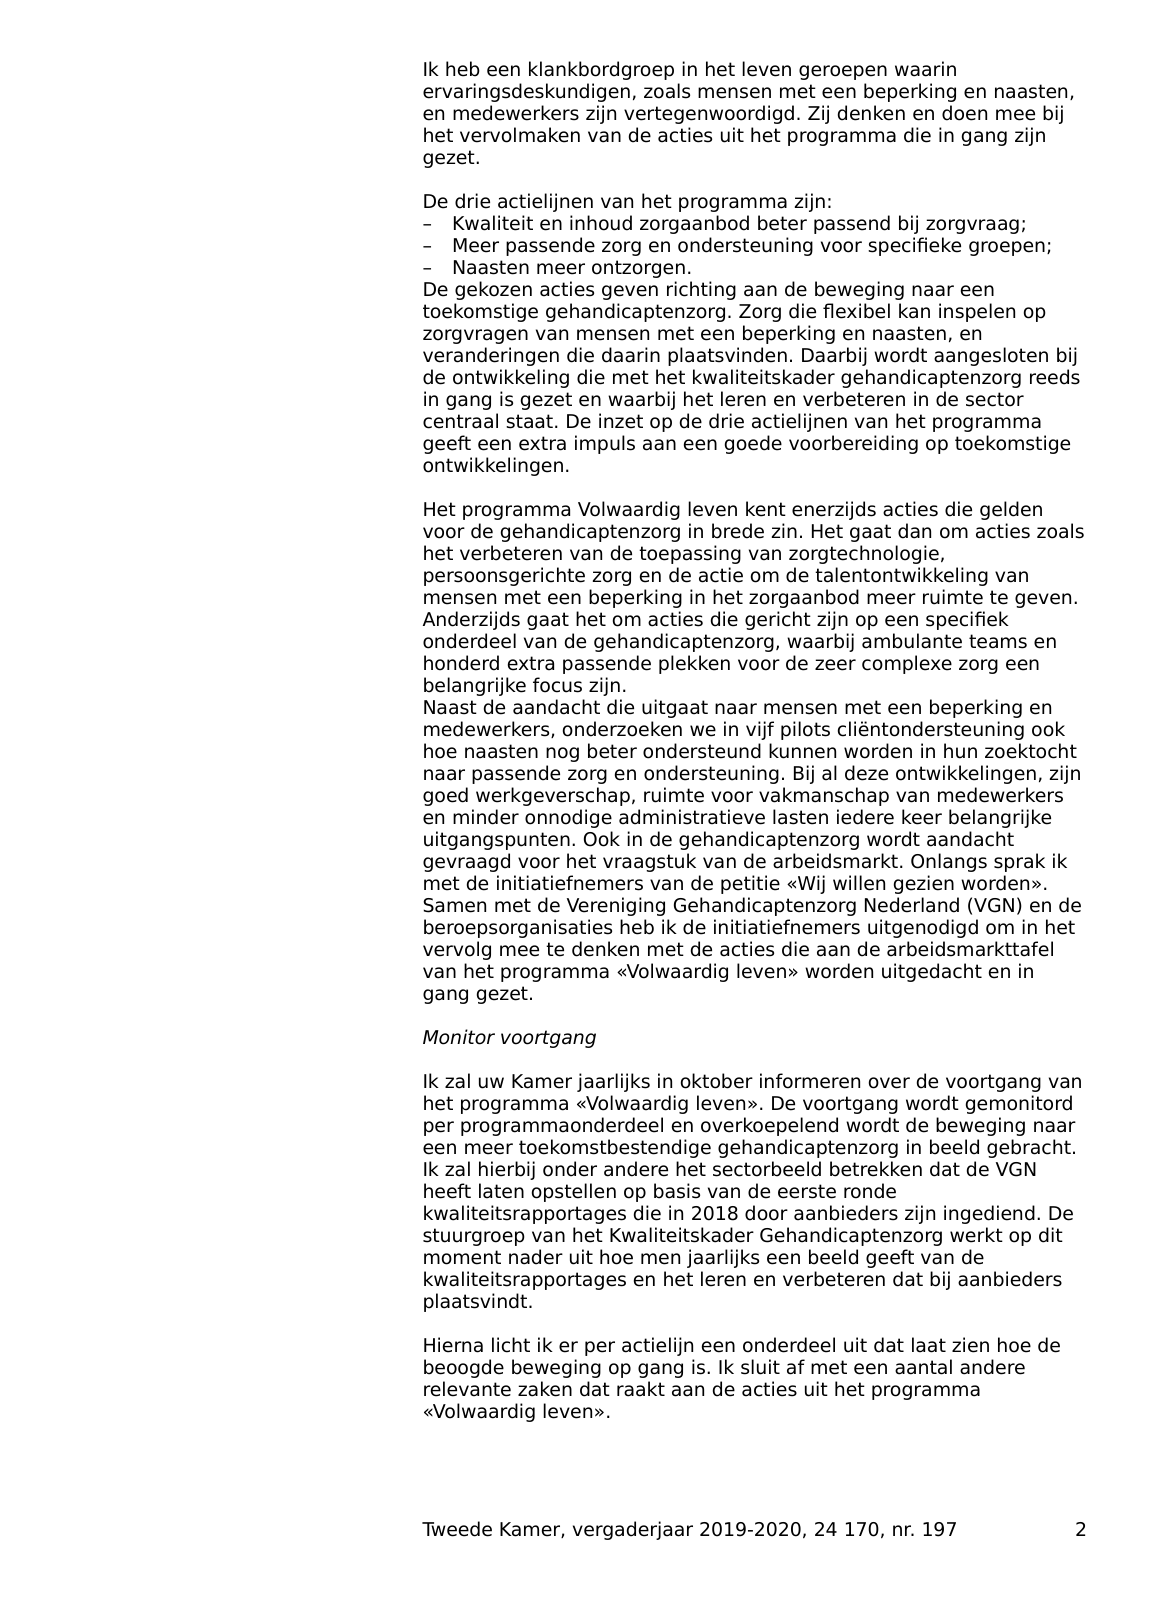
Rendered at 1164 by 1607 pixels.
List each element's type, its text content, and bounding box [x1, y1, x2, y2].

text De drie actielijnen van het programma zijn: [422, 191, 1087, 213]
text Ik zal uw Kamer jaarlijks in oktober informeren over de voortgang van het programma «Volwaardig leven». De voortgang wordt gemonitord per programmaonderdeel en overkoepelend wordt de beweging naar een meer toekomstbestendige gehandicaptenzorg in beeld gebracht. Ik zal hierbij onder andere het sectorbeeld betrekken dat de VGN heeft laten opstellen op basis van de eerste ronde kwaliteitsrapportages die in 2018 door aanbieders zijn ingediend. De stuurgroep van het Kwaliteitskader Gehandicaptenzorg werkt op dit moment nader uit hoe men jaarlijks een beeld geeft van de kwaliteitsrapportages en het leren en verbeteren dat bij aanbieders plaatsvindt. [422, 1071, 1087, 1313]
subtitle Monitor voortgang [422, 1027, 1087, 1049]
text Het programma Volwaardig leven kent enerzijds acties die gelden voor de gehandicaptenzorg in brede zin. Het gaat dan om acties zoals het verbeteren van de toepassing van zorgtechnologie, persoonsgerichte zorg en de actie om de talentontwikkeling van mensen met een beperking in het zorgaanbod meer ruimte te geven. Anderzijds gaat het om acties die gericht zijn op een specifiek onderdeel van de gehandicaptenzorg, waarbij ambulante teams en honderd extra passende plekken voor de zeer complexe zorg een belangrijke focus zijn. [422, 499, 1087, 697]
text – Naasten meer ontzorgen. [422, 257, 1087, 279]
text Ik heb een klankbordgroep in het leven geroepen waarin ervaringsdeskundigen, zoals mensen met een beperking en naasten, en medewerkers zijn vertegenwoordigd. Zij denken en doen mee bij het vervolmaken van de acties uit het programma die in gang zijn gezet. [422, 59, 1087, 169]
text Hierna licht ik er per actielijn een onderdeel uit dat laat zien hoe de beoogde beweging op gang is. Ik sluit af met een aantal andere relevante zaken dat raakt aan de acties uit het programma «Volwaardig leven». [422, 1335, 1087, 1423]
text De gekozen acties geven richting aan de beweging naar een toekomstige gehandicaptenzorg. Zorg die flexibel kan inspelen op zorgvragen van mensen met een beperking en naasten, en veranderingen die daarin plaatsvinden. Daarbij wordt aangesloten bij de ontwikkeling die met het kwaliteitskader gehandicaptenzorg reeds in gang is gezet en waarbij het leren en verbeteren in de sector centraal staat. De inzet op de drie actielijnen van het programma geeft een extra impuls aan een goede voorbereiding op toekomstige ontwikkelingen. [422, 279, 1087, 477]
text Naast de aandacht die uitgaat naar mensen met een beperking en medewerkers, onderzoeken we in vijf pilots cliëntondersteuning ook hoe naasten nog beter ondersteund kunnen worden in hun zoektocht naar passende zorg en ondersteuning. Bij al deze ontwikkelingen, zijn goed werkgeverschap, ruimte voor vakmanschap van medewerkers en minder onnodige administratieve lasten iedere keer belangrijke uitgangspunten. Ook in de gehandicaptenzorg wordt aandacht gevraagd voor het vraagstuk van de arbeidsmarkt. Onlangs sprak ik met de initiatiefnemers van de petitie «Wij willen gezien worden». Samen met de Vereniging Gehandicaptenzorg Nederland (VGN) en de beroepsorganisaties heb ik de initiatiefnemers uitgenodigd om in het vervolg mee te denken met de acties die aan de arbeidsmarkttafel van het programma «Volwaardig leven» worden uitgedacht en in gang gezet. [422, 697, 1087, 1004]
text – Kwaliteit en inhoud zorgaanbod beter passend bij zorgvraag; [422, 213, 1087, 235]
text – Meer passende zorg en ondersteuning voor specifieke groepen; [422, 235, 1087, 257]
